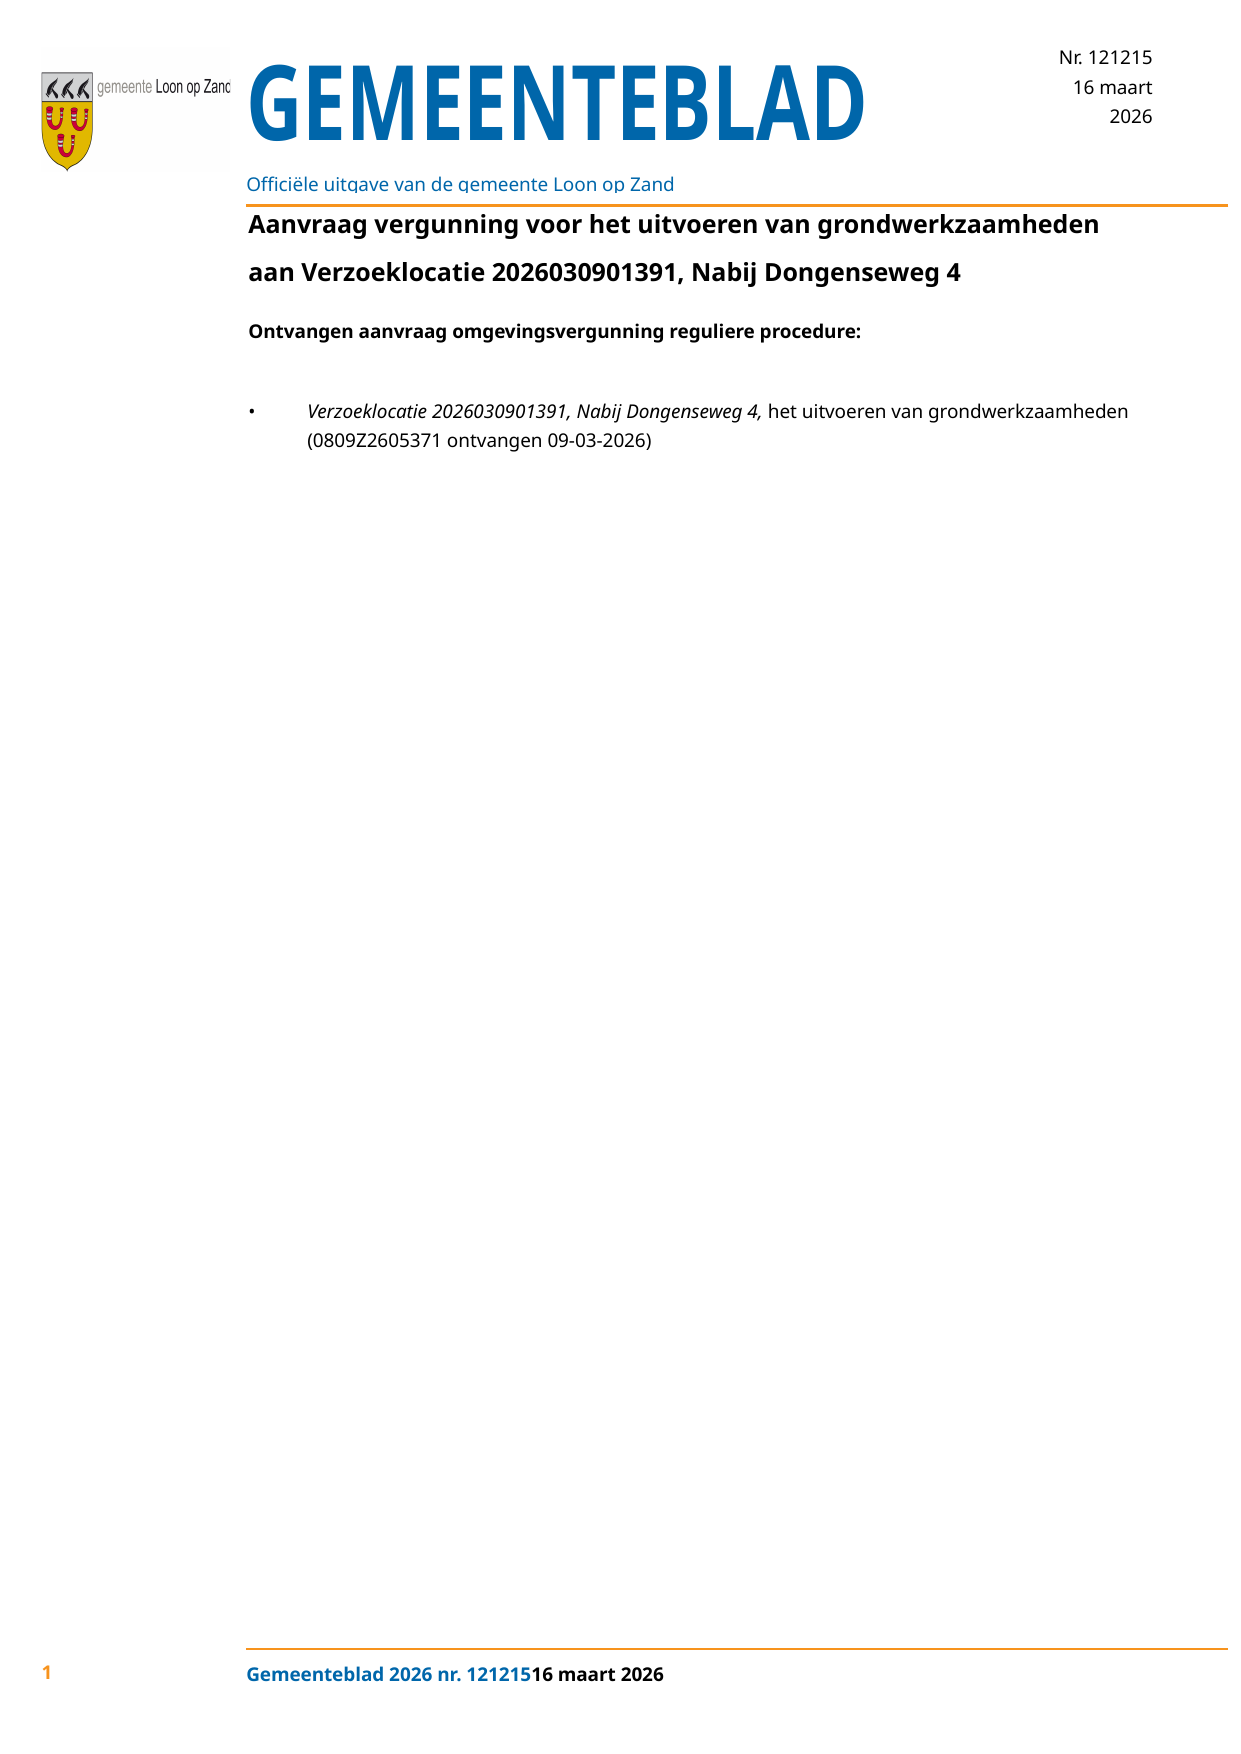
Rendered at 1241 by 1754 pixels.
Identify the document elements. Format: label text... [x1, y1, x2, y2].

list Verzoeklocatie 2026030901391, Nabij Dongenseweg 4, het uitvoeren van grondwerkzaamheden (0809Z2605371 ontvangen 09-03-2026) [248, 398, 1152, 453]
picture [41, 47, 231, 172]
text Aanvraag vergunning voor het uitvoeren van grondwerkzaamheden aan Verzoeklocatie 2026030901391, Nabij Dongenseweg 4 [248, 207, 1152, 288]
text Ontvangen aanvraag omgevingsvergunning reguliere procedure: [248, 318, 1152, 344]
